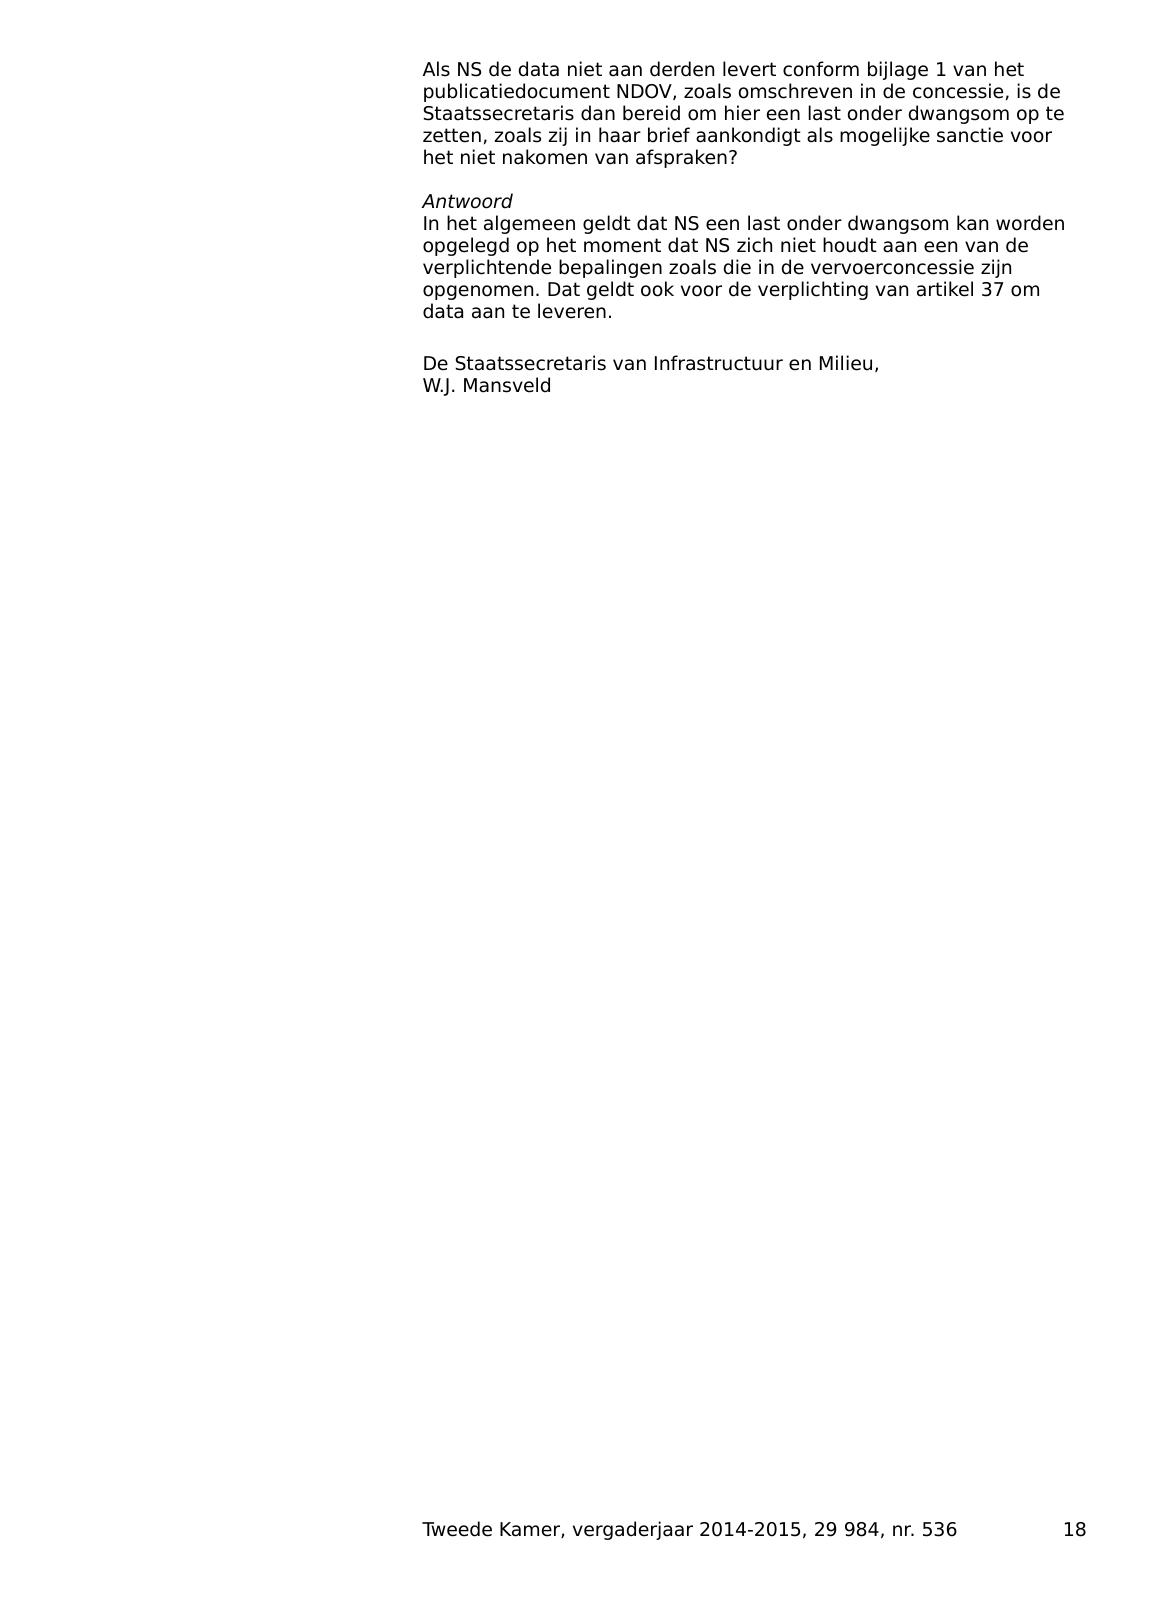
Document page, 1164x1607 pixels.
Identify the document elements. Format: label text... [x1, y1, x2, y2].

text Antwoord [422, 191, 1087, 213]
text In het algemeen geldt dat NS een last onder dwangsom kan worden opgelegd op het moment dat NS zich niet houdt aan een van de verplichtende bepalingen zoals die in de vervoerconcessie zijn opgenomen. Dat geldt ook voor de verplichting van artikel 37 om data aan te leveren. [422, 213, 1087, 323]
text De Staatssecretaris van Infrastructuur en Milieu, W.J. Mansveld [422, 353, 1087, 397]
text Als NS de data niet aan derden levert conform bijlage 1 van het publicatiedocument NDOV, zoals omschreven in de concessie, is de Staatssecretaris dan bereid om hier een last onder dwangsom op te zetten, zoals zij in haar brief aankondigt als mogelijke sanctie voor het niet nakomen van afspraken? [422, 59, 1087, 169]
